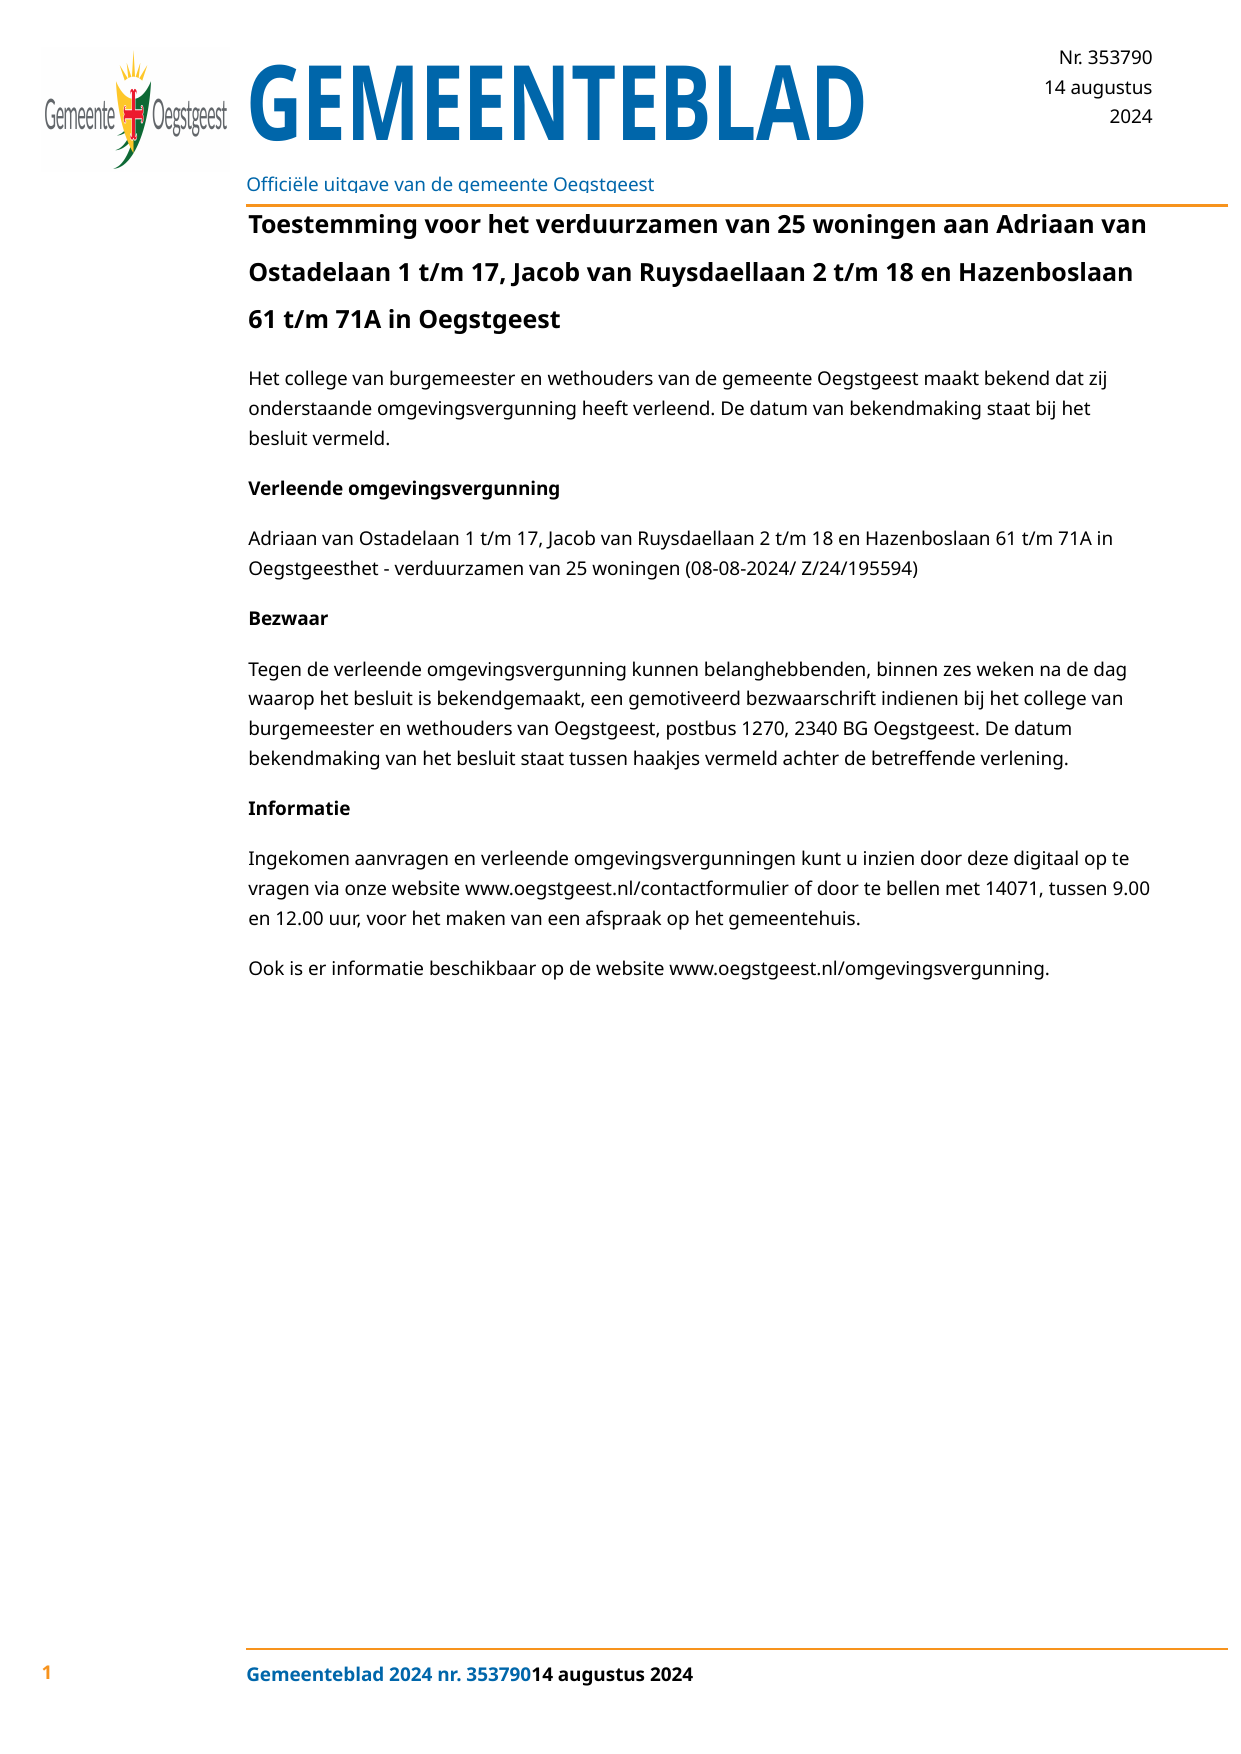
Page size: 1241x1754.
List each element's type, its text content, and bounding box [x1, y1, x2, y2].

text Tegen de verleende omgevingsvergunning kunnen belanghebbenden, binnen zes weken na de dag waarop het besluit is bekendgemaakt, een gemotiveerd bezwaarschrift indienen bij het college van burgemeester en wethouders van Oegstgeest, postbus 1270, 2340 BG Oegstgeest. De datum bekendmaking van het besluit staat tussen haakjes vermeld achter de betreffende verlening. [248, 656, 1152, 770]
text Ook is er informatie beschikbaar op de website www.oegstgeest.nl/omgevingsvergunning. [248, 955, 1152, 981]
text Ingekomen aanvragen en verleende omgevingsvergunningen kunt u inzien door deze digitaal op te vragen via onze website www.oegstgeest.nl/contactformulier of door te bellen met 14071, tussen 9.00 en 12.00 uur, voor het maken van een afspraak op het gemeentehuis. [248, 846, 1152, 930]
picture [41, 47, 231, 172]
text Het college van burgemeester en wethouders van de gemeente Oegstgeest maakt bekend dat zij onderstaande omgevingsvergunning heeft verleend. De datum van bekendmaking staat bij het besluit vermeld. [248, 366, 1152, 450]
text Bezwaar [248, 606, 1152, 631]
text Verleende omgevingsvergunning [248, 475, 1152, 501]
text Informatie [248, 795, 1152, 821]
text Adriaan van Ostadelaan 1 t/m 17, Jacob van Ruysdaellaan 2 t/m 18 en Hazenboslaan 61 t/m 71A in Oegstgeesthet - verduurzamen van 25 woningen (08-08-2024/ Z/24/195594) [248, 526, 1152, 581]
text Toestemming voor het verduurzamen van 25 woningen aan Adriaan van Ostadelaan 1 t/m 17, Jacob van Ruysdaellaan 2 t/m 18 en Hazenboslaan 61 t/m 71A in Oegstgeest [248, 207, 1152, 336]
